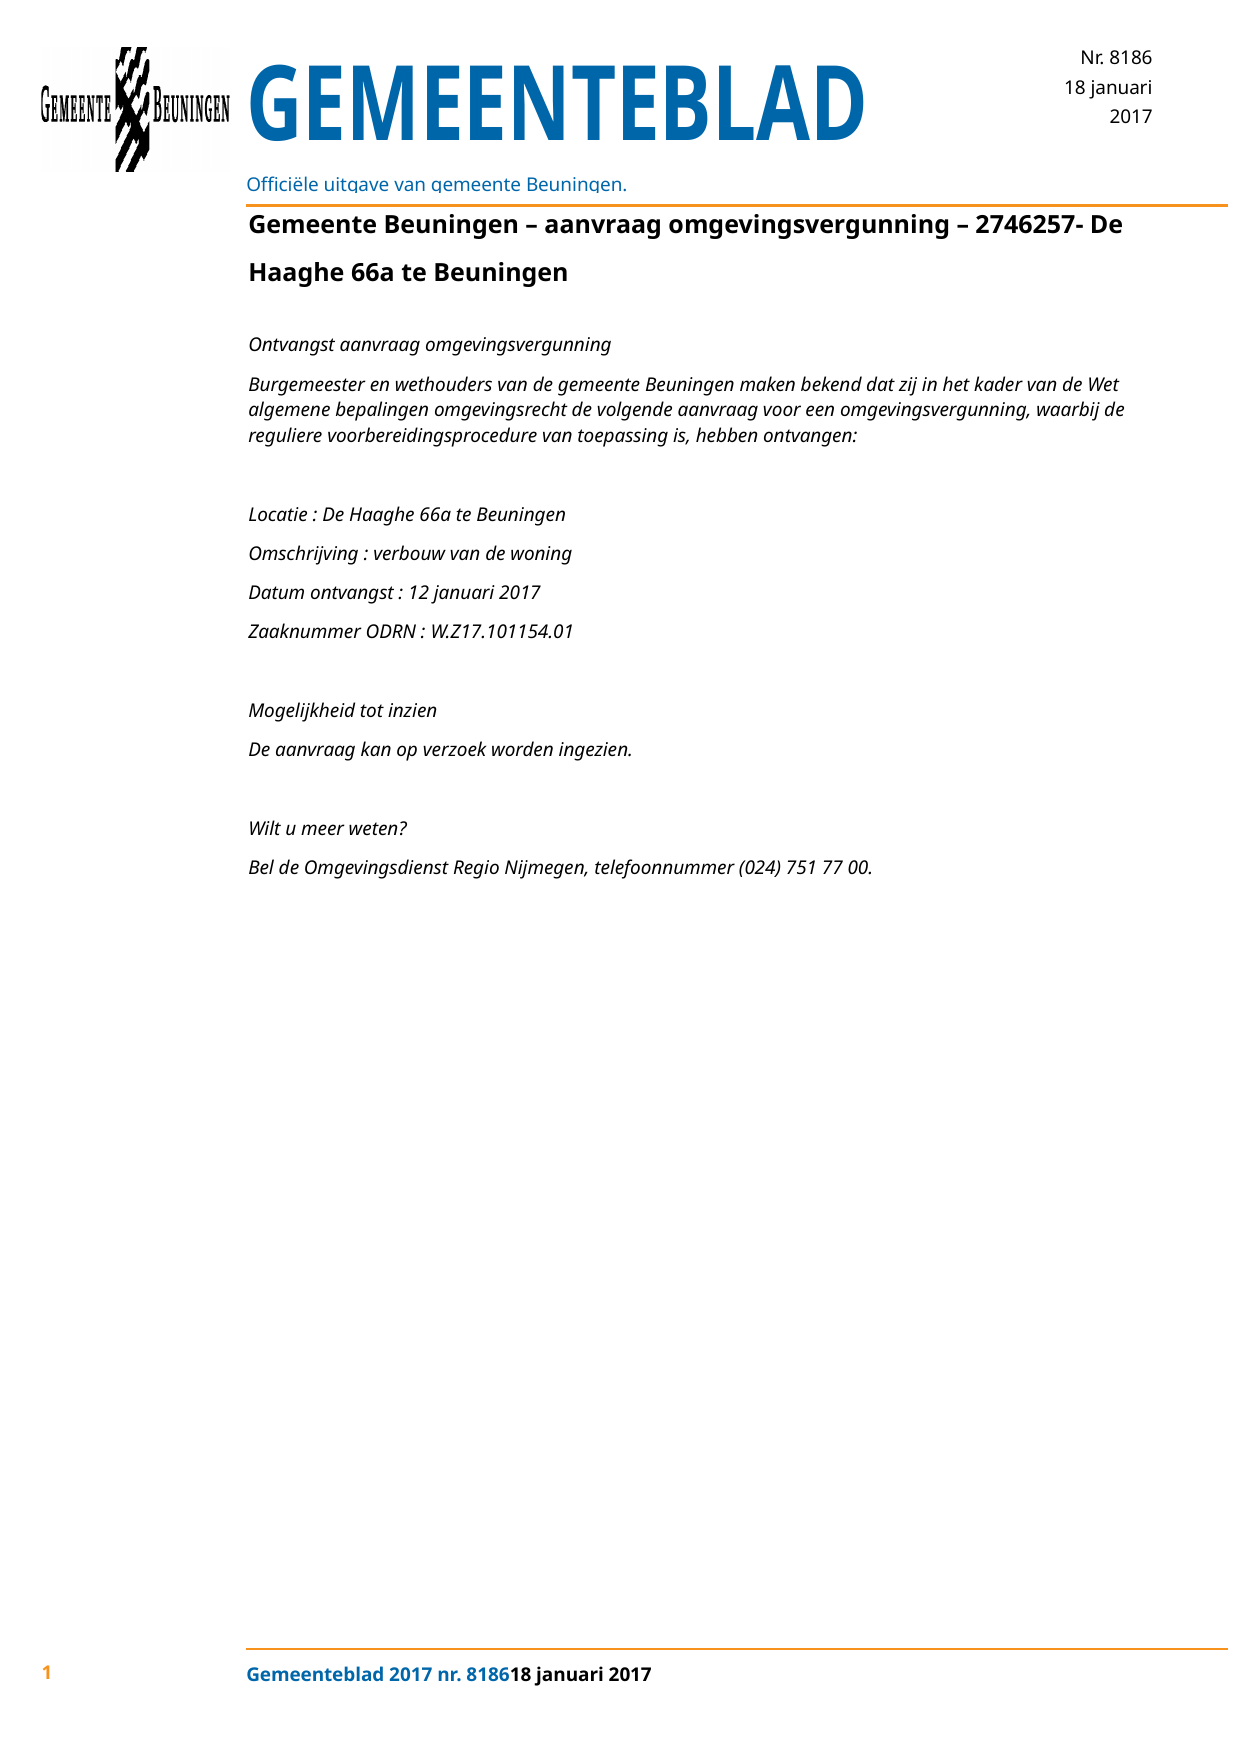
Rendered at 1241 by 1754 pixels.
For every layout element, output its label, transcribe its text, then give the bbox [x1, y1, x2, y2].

text Wilt u meer weten? [248, 815, 1152, 841]
text Zaaknummer ODRN : W.Z17.101154.01 [248, 618, 1152, 644]
text Locatie : De Haaghe 66a te Beuningen [248, 501, 1152, 526]
text De aanvraag kan op verzoek worden ingezien. [248, 736, 1152, 762]
text Omschrijving : verbouw van de woning [248, 540, 1152, 566]
text Ontvangst aanvraag omgevingsvergunning [248, 331, 1152, 357]
picture [41, 47, 231, 172]
text Gemeente Beuningen – aanvraag omgevingsvergunning – 2746257- De Haaghe 66a te Beuningen [248, 207, 1152, 288]
text Datum ontvangst : 12 januari 2017 [248, 579, 1152, 605]
text Burgemeester en wethouders van de gemeente Beuningen maken bekend dat zij in het kader van de Wet algemene bepalingen omgevingsrecht de volgende aanvraag voor een omgevingsvergunning, waarbij de reguliere voorbereidingsprocedure van toepassing is, hebben ontvangen: [248, 371, 1152, 448]
text Mogelijkheid tot inzien [248, 697, 1152, 723]
text Bel de Omgevingsdienst Regio Nijmegen, telefoonnummer (024) 751 77 00. [248, 854, 1152, 880]
